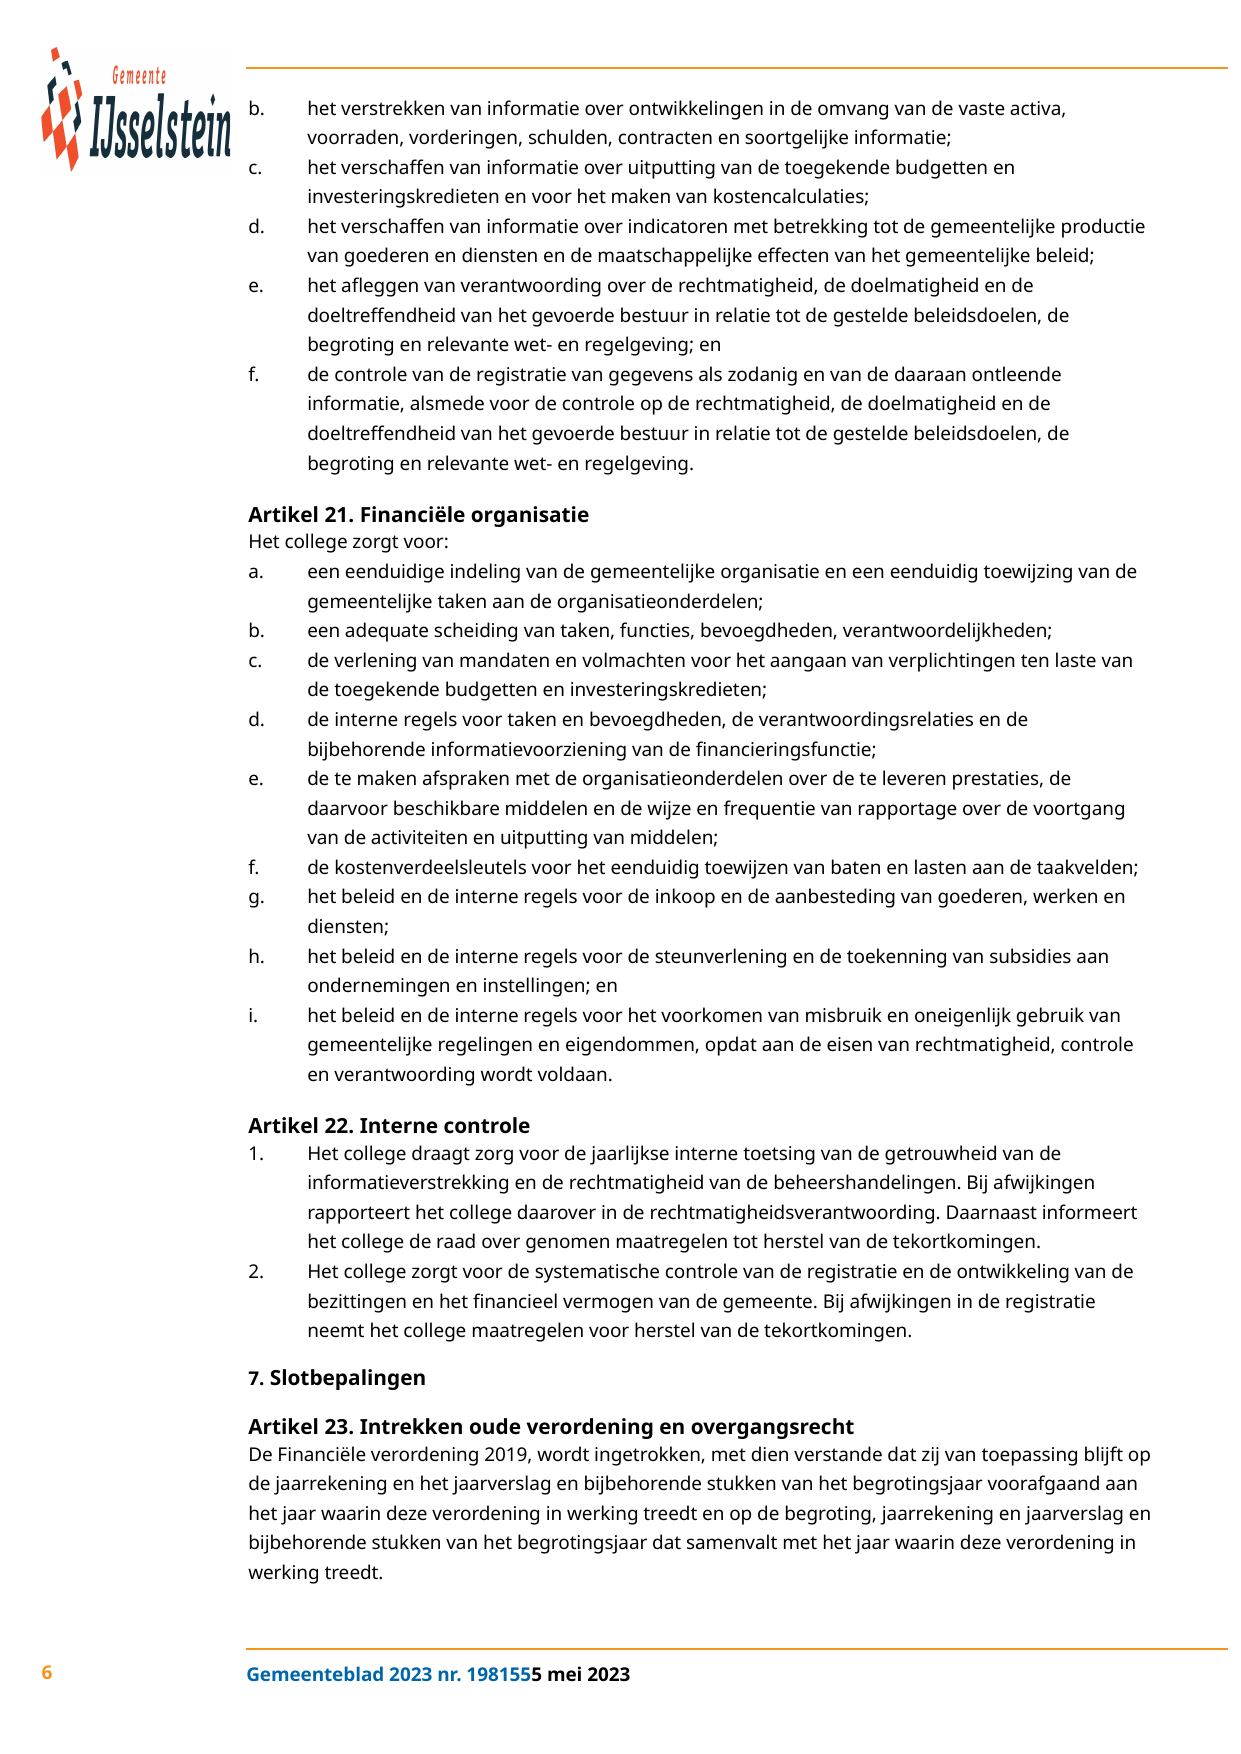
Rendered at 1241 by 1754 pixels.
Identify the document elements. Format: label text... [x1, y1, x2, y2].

list het beleid en de interne regels voor de steunverlening en de toekenning van subsidies aan ondernemingen en instellingen; en [248, 943, 1152, 998]
list de te maken afspraken met de organisatieonderdelen over de te leveren prestaties, de daarvoor beschikbare middelen en de wijze en frequentie van rapportage over de voortgang van de activiteiten en uitputting van middelen; [248, 765, 1152, 850]
text 7. Slotbepalingen [248, 1363, 1152, 1392]
list Het college zorgt voor de systematische controle van de registratie en de ontwikkeling van de bezittingen en het financieel vermogen van de gemeente. Bij afwijkingen in de registratie neemt het college maatregelen voor herstel van de tekortkomingen. [248, 1258, 1152, 1343]
text Artikel 21. Financiële organisatie [248, 500, 1152, 529]
picture [41, 47, 231, 172]
text De Financiële verordening 2019, wordt ingetrokken, met dien verstande dat zij van toepassing blijft op de jaarrekening en het jaarverslag en bijbehorende stukken van het begrotingsjaar voorafgaand aan het jaar waarin deze verordening in werking treedt en op de begroting, jaarrekening en jaarverslag en bijbehorende stukken van het begrotingsjaar dat samenvalt met het jaar waarin deze verordening in werking treedt. [248, 1441, 1152, 1585]
list een adequate scheiding van taken, functies, bevoegdheden, verantwoordelijkheden; [248, 617, 1152, 643]
list het verschaffen van informatie over uitputting van de toegekende budgetten en investeringskredieten en voor het maken van kostencalculaties; [248, 154, 1152, 209]
list het beleid en de interne regels voor de inkoop en de aanbesteding van goederen, werken en diensten; [248, 884, 1152, 939]
list een eenduidige indeling van de gemeentelijke organisatie en een eenduidig toewijzing van de gemeentelijke taken aan de organisatieonderdelen; [248, 558, 1152, 613]
text Artikel 23. Intrekken oude verordening en overgangsrecht [248, 1412, 1152, 1441]
text Artikel 22. Interne controle [248, 1112, 1152, 1140]
list het verstrekken van informatie over ontwikkelingen in de omvang van de vaste activa, voorraden, vorderingen, schulden, contracten en soortgelijke informatie; [248, 95, 1152, 150]
list de interne regels voor taken en bevoegdheden, de verantwoordingsrelaties en de bijbehorende informatievoorziening van de financieringsfunctie; [248, 706, 1152, 761]
list de controle van de registratie van gegevens als zodanig en van de daaraan ontleende informatie, alsmede voor de controle op de rechtmatigheid, de doelmatigheid en de doeltreffendheid van het gevoerde bestuur in relatie tot de gestelde beleidsdoelen, de begroting en relevante wet- en regelgeving. [248, 361, 1152, 476]
list de verlening van mandaten en volmachten voor het aangaan van verplichtingen ten laste van de toegekende budgetten en investeringskredieten; [248, 647, 1152, 702]
list het beleid en de interne regels voor het voorkomen van misbruik en oneigenlijk gebruik van gemeentelijke regelingen en eigendommen, opdat aan de eisen van rechtmatigheid, controle en verantwoording wordt voldaan. [248, 1002, 1152, 1087]
list het verschaffen van informatie over indicatoren met betrekking tot de gemeentelijke productie van goederen en diensten en de maatschappelijke effecten van het gemeentelijke beleid; [248, 213, 1152, 268]
list het afleggen van verantwoording over de rechtmatigheid, de doelmatigheid en de doeltreffendheid van het gevoerde bestuur in relatie tot de gestelde beleidsdoelen, de begroting en relevante wet- en regelgeving; en [248, 272, 1152, 357]
list de kostenverdeelsleutels voor het eenduidig toewijzen van baten en lasten aan de taakvelden; [248, 854, 1152, 880]
list Het college draagt zorg voor de jaarlijkse interne toetsing van de getrouwheid van de informatieverstrekking en de rechtmatigheid van de beheershandelingen. Bij afwijkingen rapporteert het college daarover in de rechtmatigheidsverantwoording. Daarnaast informeert het college de raad over genomen maatregelen tot herstel van de tekortkomingen. [248, 1140, 1152, 1254]
text Het college zorgt voor: [248, 529, 1152, 554]
